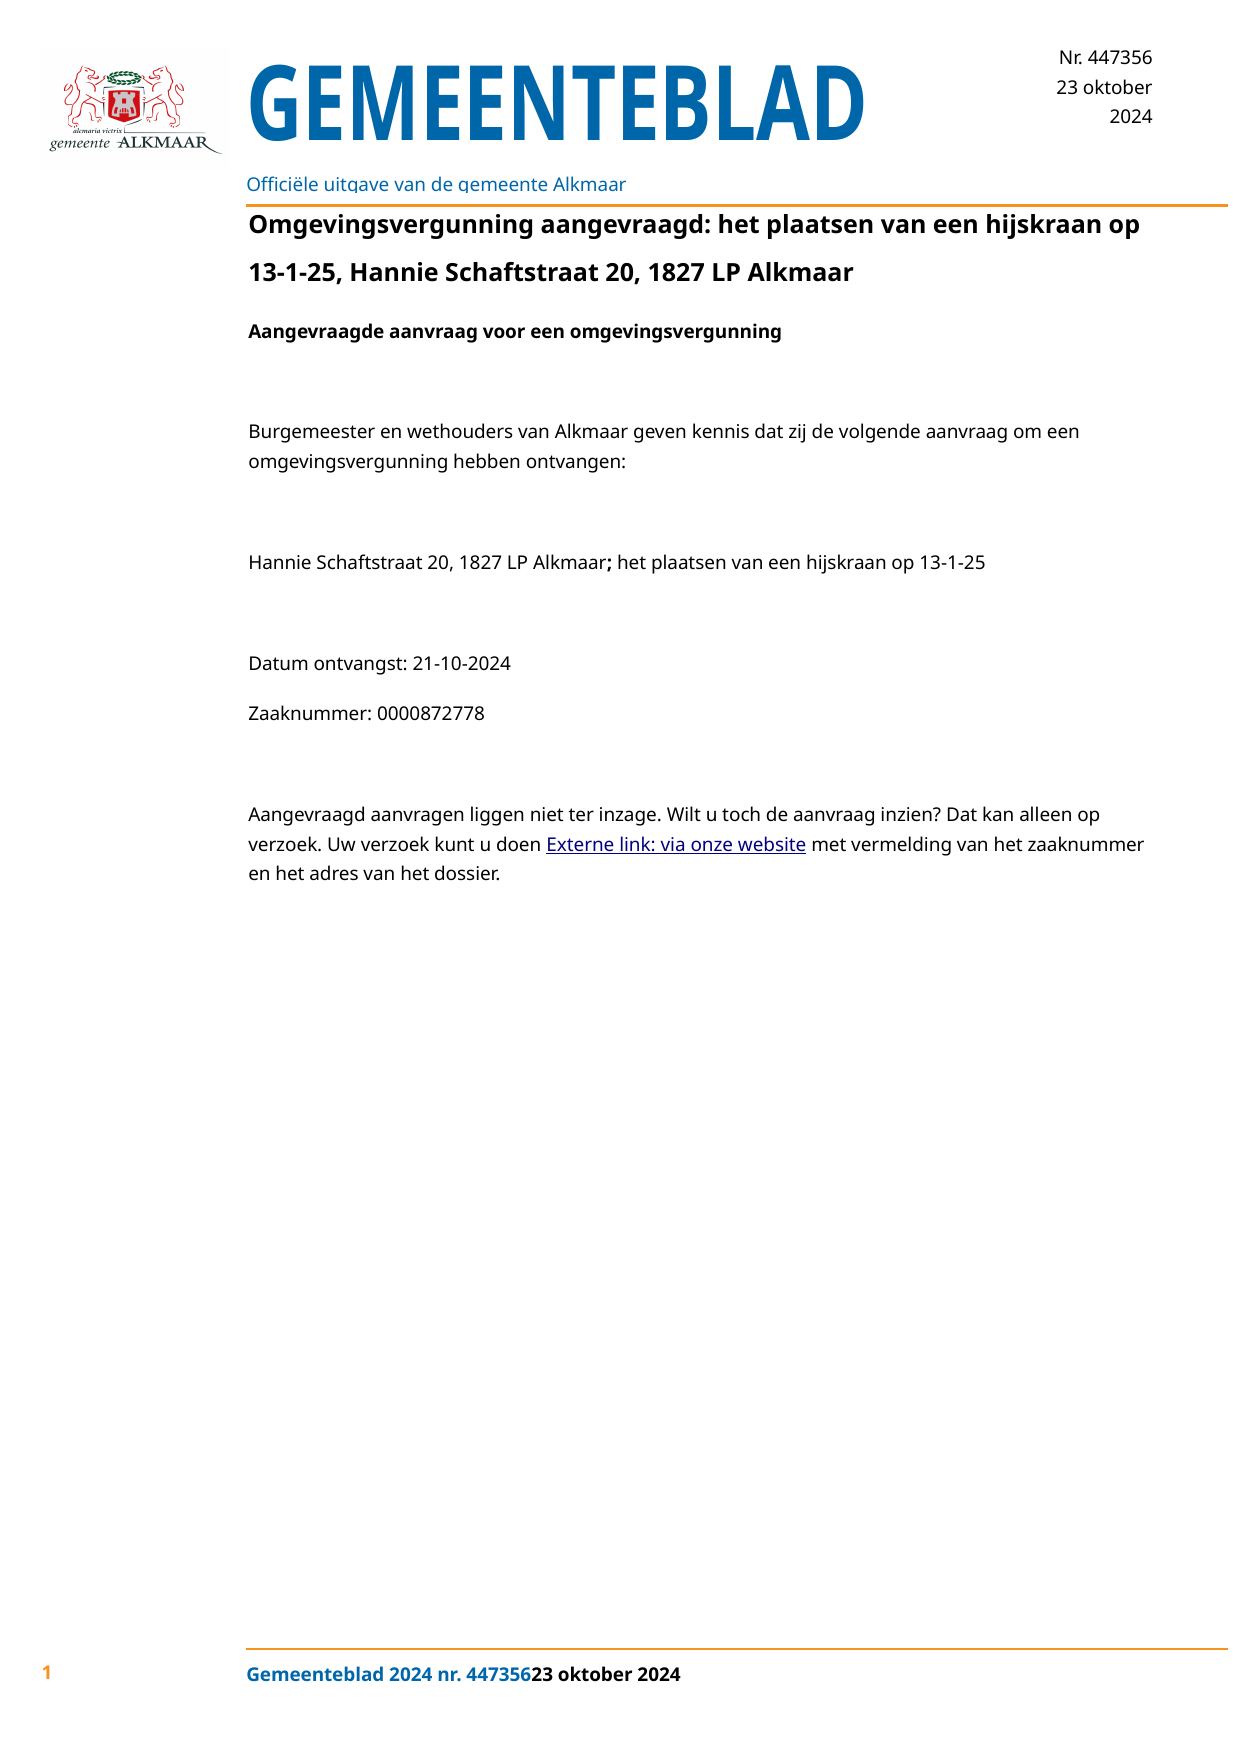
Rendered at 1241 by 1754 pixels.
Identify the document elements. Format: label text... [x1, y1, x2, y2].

text Datum ontvangst: 21-10-2024 [248, 650, 1152, 676]
text Burgemeester en wethouders van Alkmaar geven kennis dat zij de volgende aanvraag om een omgevingsvergunning hebben ontvangen: [248, 419, 1152, 474]
text Aangevraagde aanvraag voor een omgevingsvergunning [248, 318, 1152, 344]
text Omgevingsvergunning aangevraagd: het plaatsen van een hijskraan op 13-1-25, Hannie Schaftstraat 20, 1827 LP Alkmaar [248, 207, 1152, 288]
picture [41, 47, 231, 172]
text Hannie Schaftstraat 20, 1827 LP Alkmaar; het plaatsen van een hijskraan op 13-1-25 [248, 549, 1152, 575]
text Aangevraagd aanvragen liggen niet ter inzage. Wilt u toch de aanvraag inzien? Dat kan alleen op verzoek. Uw verzoek kunt u doen Externe link: via onze website met vermelding van het zaaknummer en het adres van het dossier. [248, 801, 1152, 886]
text Zaaknummer: 0000872778 [248, 700, 1152, 726]
